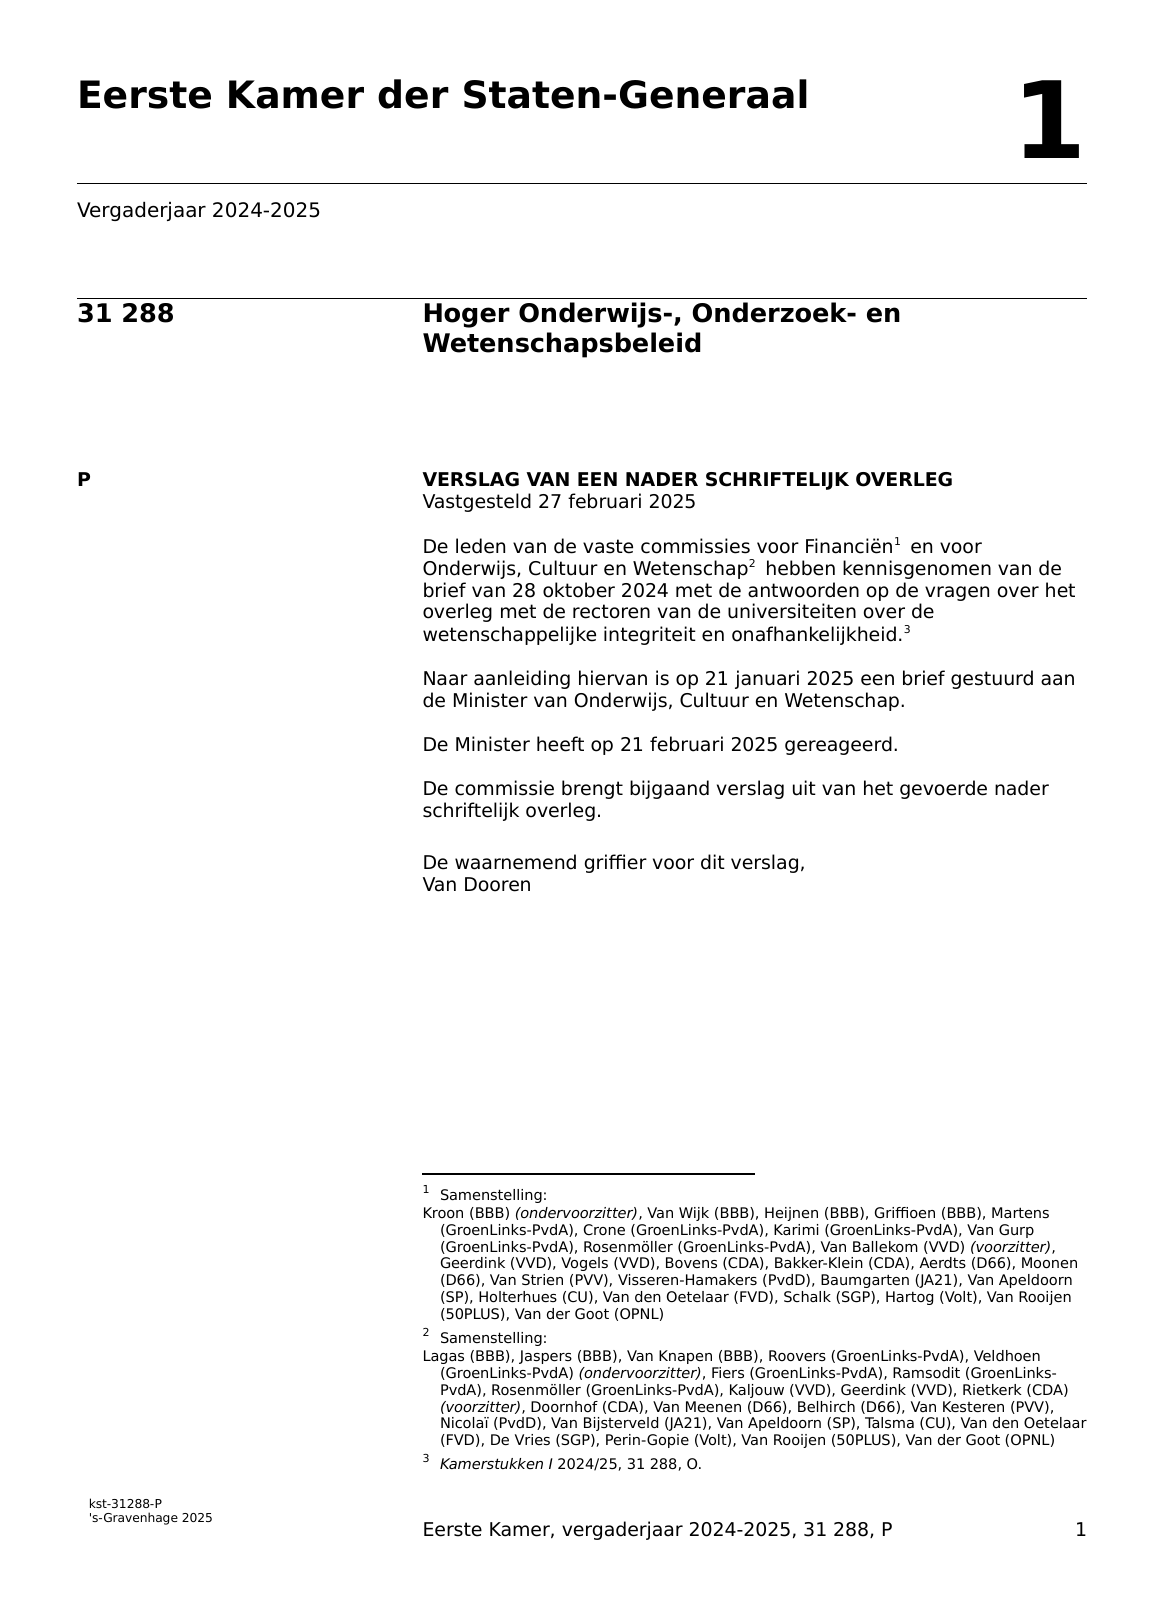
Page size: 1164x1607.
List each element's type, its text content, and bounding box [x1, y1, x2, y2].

text Kroon (BBB) (ondervoorzitter), Van Wijk (BBB), Heijnen (BBB), Griffioen (BBB), Martens (GroenLinks-PvdA), Crone (GroenLinks-PvdA), Karimi (GroenLinks-PvdA), Van Gurp (GroenLinks-PvdA), Rosenmöller (GroenLinks-PvdA), Van Ballekom (VVD) (voorzitter), Geerdink (VVD), Vogels (VVD), Bovens (CDA), Bakker-Klein (CDA), Aerdts (D66), Moonen (D66), Van Strien (PVV), Visseren-Hamakers (PvdD), Baumgarten (JA21), Van Apeldoorn (SP), Holterhues (CU), Van den Oetelaar (FVD), Schalk (SGP), Hartog (Volt), Van Rooijen (50PLUS), Van der Goot (OPNL) [422, 1205, 1087, 1323]
text Samenstelling: [422, 1183, 1087, 1205]
text 's-Gravenhage 2025 [88, 1511, 323, 1525]
text kst-31288-P [88, 1497, 323, 1511]
text De Minister heeft op 21 februari 2025 gereageerd. [422, 734, 1087, 756]
text De commissie brengt bijgaand verslag uit van het gevoerde nader schriftelijk overleg. [422, 778, 1087, 822]
text Naar aanleiding hiervan is op 21 januari 2025 een brief gestuurd aan de Minister van Onderwijs, Cultuur en Wetenschap. [422, 668, 1087, 712]
text Lagas (BBB), Jaspers (BBB), Van Knapen (BBB), Roovers (GroenLinks-PvdA), Veldhoen (GroenLinks-PvdA) (ondervoorzitter), Fiers (GroenLinks-PvdA), Ramsodit (GroenLinks-PvdA), Rosenmöller (GroenLinks-PvdA), Kaljouw (VVD), Geerdink (VVD), Rietkerk (CDA) (voorzitter), Doornhof (CDA), Van Meenen (D66), Belhirch (D66), Van Kesteren (PVV), Nicolaï (PvdD), Van Bijsterveld (JA21), Van Apeldoorn (SP), Talsma (CU), Van den Oetelaar (FVD), De Vries (SGP), Perin-Gopie (Volt), Van Rooijen (50PLUS), Van der Goot (OPNL) [422, 1348, 1087, 1449]
subtitle 31 288 Hoger Onderwijs-, Onderzoek- en Wetenschapsbeleid [77, 299, 1087, 358]
text De leden van de vaste commissies voor Financiën en voor Onderwijs, Cultuur en Wetenschap hebben kennisgenomen van de brief van 28 oktober 2024 met de antwoorden op de vragen over het overleg met de rectoren van de universiteiten over de wetenschappelijke integriteit en onafhankelijkheid. [422, 536, 1087, 645]
text Vastgesteld 27 februari 2025 [422, 491, 1087, 513]
table_cell Vergaderjaar 2024-2025 [77, 184, 1087, 298]
table_header 1 [886, 59, 1087, 183]
table_header Eerste Kamer der Staten-Generaal [77, 59, 886, 183]
text Kamerstukken I 2024/25, 31 288, O. [422, 1452, 1087, 1474]
text De waarnemend griffier voor dit verslag, Van Dooren [422, 852, 1087, 896]
text Samenstelling: [422, 1326, 1087, 1348]
subtitle P VERSLAG VAN EEN NADER SCHRIFTELIJK OVERLEG [77, 469, 1087, 491]
